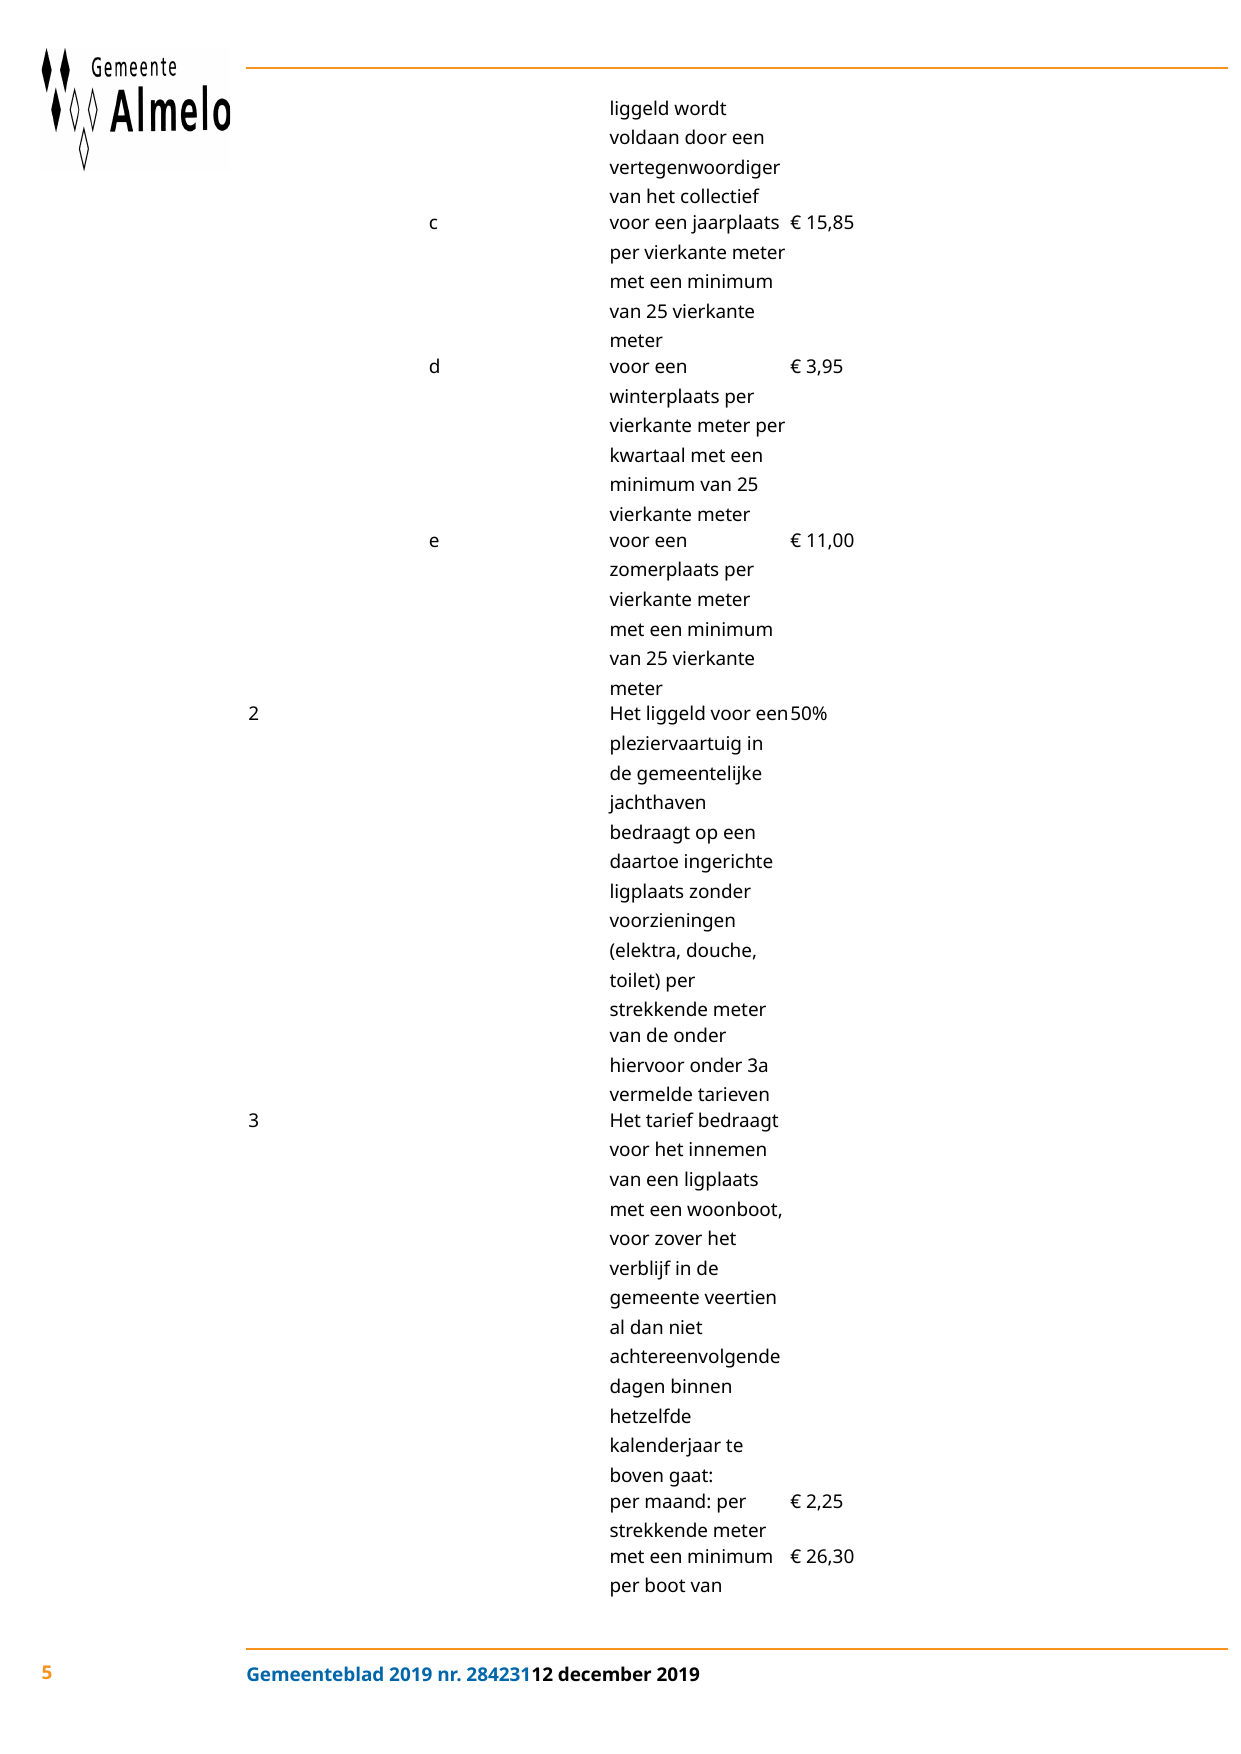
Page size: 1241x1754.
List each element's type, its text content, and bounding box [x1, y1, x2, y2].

table_cell Het liggeld voor een pleziervaartuig in de gemeentelijke jachthaven bedraagt op een daartoe ingerichte ligplaats zonder voorzieningen (elektra, douche, toilet) per strekkende meter [609, 701, 790, 1022]
table_cell € 3,95 [790, 353, 971, 527]
table_cell van de onder hiervoor onder 3a vermelde tarieven [609, 1022, 790, 1107]
table_cell [971, 209, 1152, 353]
table_cell € 15,85 [790, 209, 971, 353]
table_cell [429, 1107, 609, 1488]
table_cell voor een winterplaats per vierkante meter per kwartaal met een minimum van 25 vierkante meter [609, 353, 790, 527]
picture [41, 47, 231, 172]
table_cell [248, 527, 429, 701]
table_cell 2 [248, 701, 429, 1022]
table_cell [429, 701, 609, 1022]
table_cell liggeld wordt voldaan door een vertegenwoordiger van het collectief [609, 95, 790, 209]
table_cell [790, 1107, 971, 1488]
table_cell [429, 95, 609, 209]
table_cell 3 [248, 1107, 429, 1488]
table_cell [971, 1022, 1152, 1107]
table_cell [971, 1107, 1152, 1488]
table_cell 50% [790, 701, 971, 1022]
table_cell [248, 1543, 429, 1598]
table_cell € 2,25 [790, 1488, 971, 1543]
table_cell voor een zomerplaats per vierkante meter met een minimum van 25 vierkante meter [609, 527, 790, 701]
table_cell € 11,00 [790, 527, 971, 701]
table_cell [248, 95, 429, 209]
table_cell [971, 527, 1152, 701]
table_cell [971, 1488, 1152, 1543]
table_cell met een minimum per boot van [609, 1543, 790, 1598]
table_cell [790, 95, 971, 209]
table_cell [248, 209, 429, 353]
table_cell [248, 1022, 429, 1107]
table_cell e [429, 527, 609, 701]
table_cell c [429, 209, 609, 353]
table_cell [429, 1488, 609, 1543]
table_cell [971, 701, 1152, 1022]
table_cell [971, 95, 1152, 209]
table_cell d [429, 353, 609, 527]
table_cell [429, 1022, 609, 1107]
table_cell [971, 1543, 1152, 1598]
table_cell [429, 1543, 609, 1598]
table_cell [248, 353, 429, 527]
table_cell [971, 353, 1152, 527]
table_cell [790, 1022, 971, 1107]
table_cell per maand: per strekkende meter [609, 1488, 790, 1543]
table_cell voor een jaarplaats per vierkante meter met een minimum van 25 vierkante meter [609, 209, 790, 353]
table_cell [248, 1488, 429, 1543]
table_cell Het tarief bedraagt voor het innemen van een ligplaats met een woonboot, voor zover het verblijf in de gemeente veertien al dan niet achtereenvolgende dagen binnen hetzelfde kalenderjaar te boven gaat: [609, 1107, 790, 1488]
table_cell € 26,30 [790, 1543, 971, 1598]
